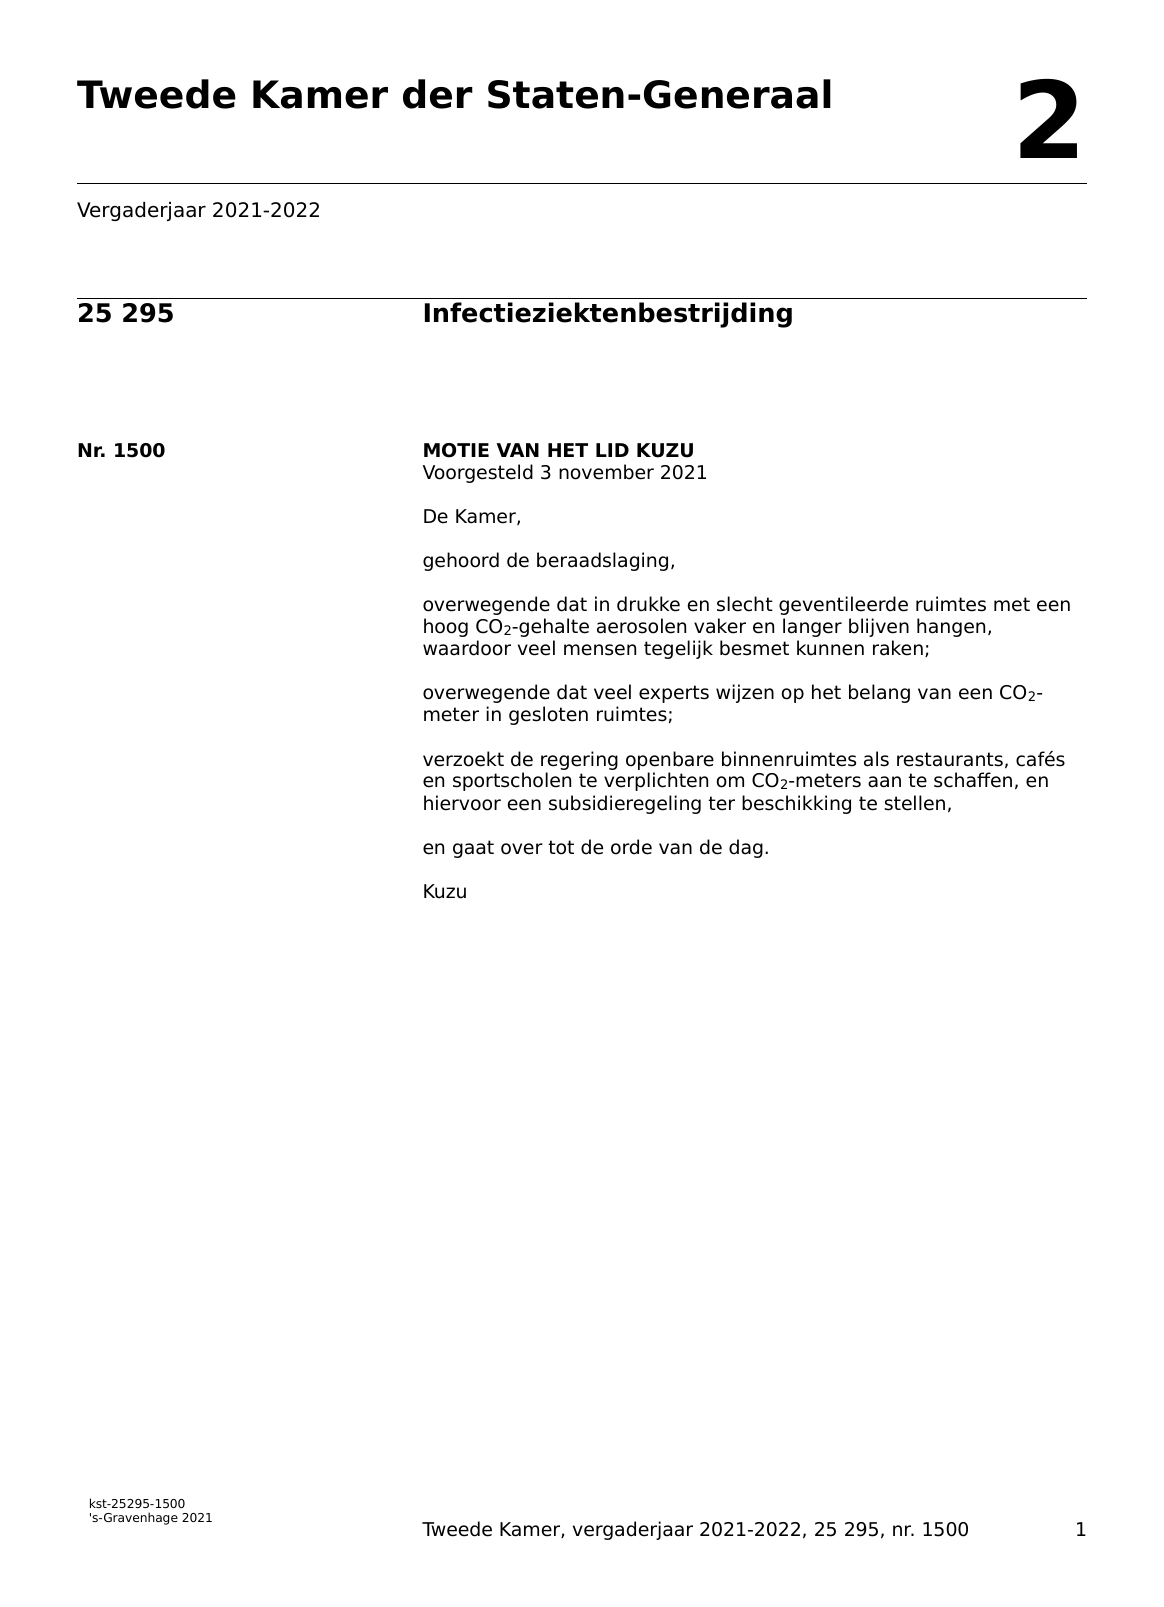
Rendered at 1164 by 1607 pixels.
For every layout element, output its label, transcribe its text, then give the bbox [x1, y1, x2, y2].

text overwegende dat in drukke en slecht geventileerde ruimtes met een hoog CO2-gehalte aerosolen vaker en langer blijven hangen, waardoor veel mensen tegelijk besmet kunnen raken; [422, 594, 1087, 660]
text 's-Gravenhage 2021 [88, 1511, 323, 1525]
text overwegende dat veel experts wijzen op het belang van een CO2-meter in gesloten ruimtes; [422, 682, 1087, 726]
text en gaat over tot de orde van de dag. [422, 837, 1087, 858]
table_header 2 [886, 59, 1087, 183]
text kst-25295-1500 [88, 1497, 323, 1511]
text Kuzu [422, 881, 1087, 903]
text gehoord de beraadslaging, [422, 550, 1087, 572]
subtitle 25 295 Infectieziektenbestrijding [77, 299, 1087, 329]
subtitle Nr. 1500 MOTIE VAN HET LID KUZU [77, 440, 1087, 462]
table_header Tweede Kamer der Staten-Generaal [77, 59, 886, 183]
text Voorgesteld 3 november 2021 [422, 462, 1087, 484]
text verzoekt de regering openbare binnenruimtes als restaurants, cafés en sportscholen te verplichten om CO2-meters aan te schaffen, en hiervoor een subsidieregeling ter beschikking te stellen, [422, 748, 1087, 814]
table_cell Vergaderjaar 2021-2022 [77, 184, 1087, 298]
text De Kamer, [422, 506, 1087, 528]
